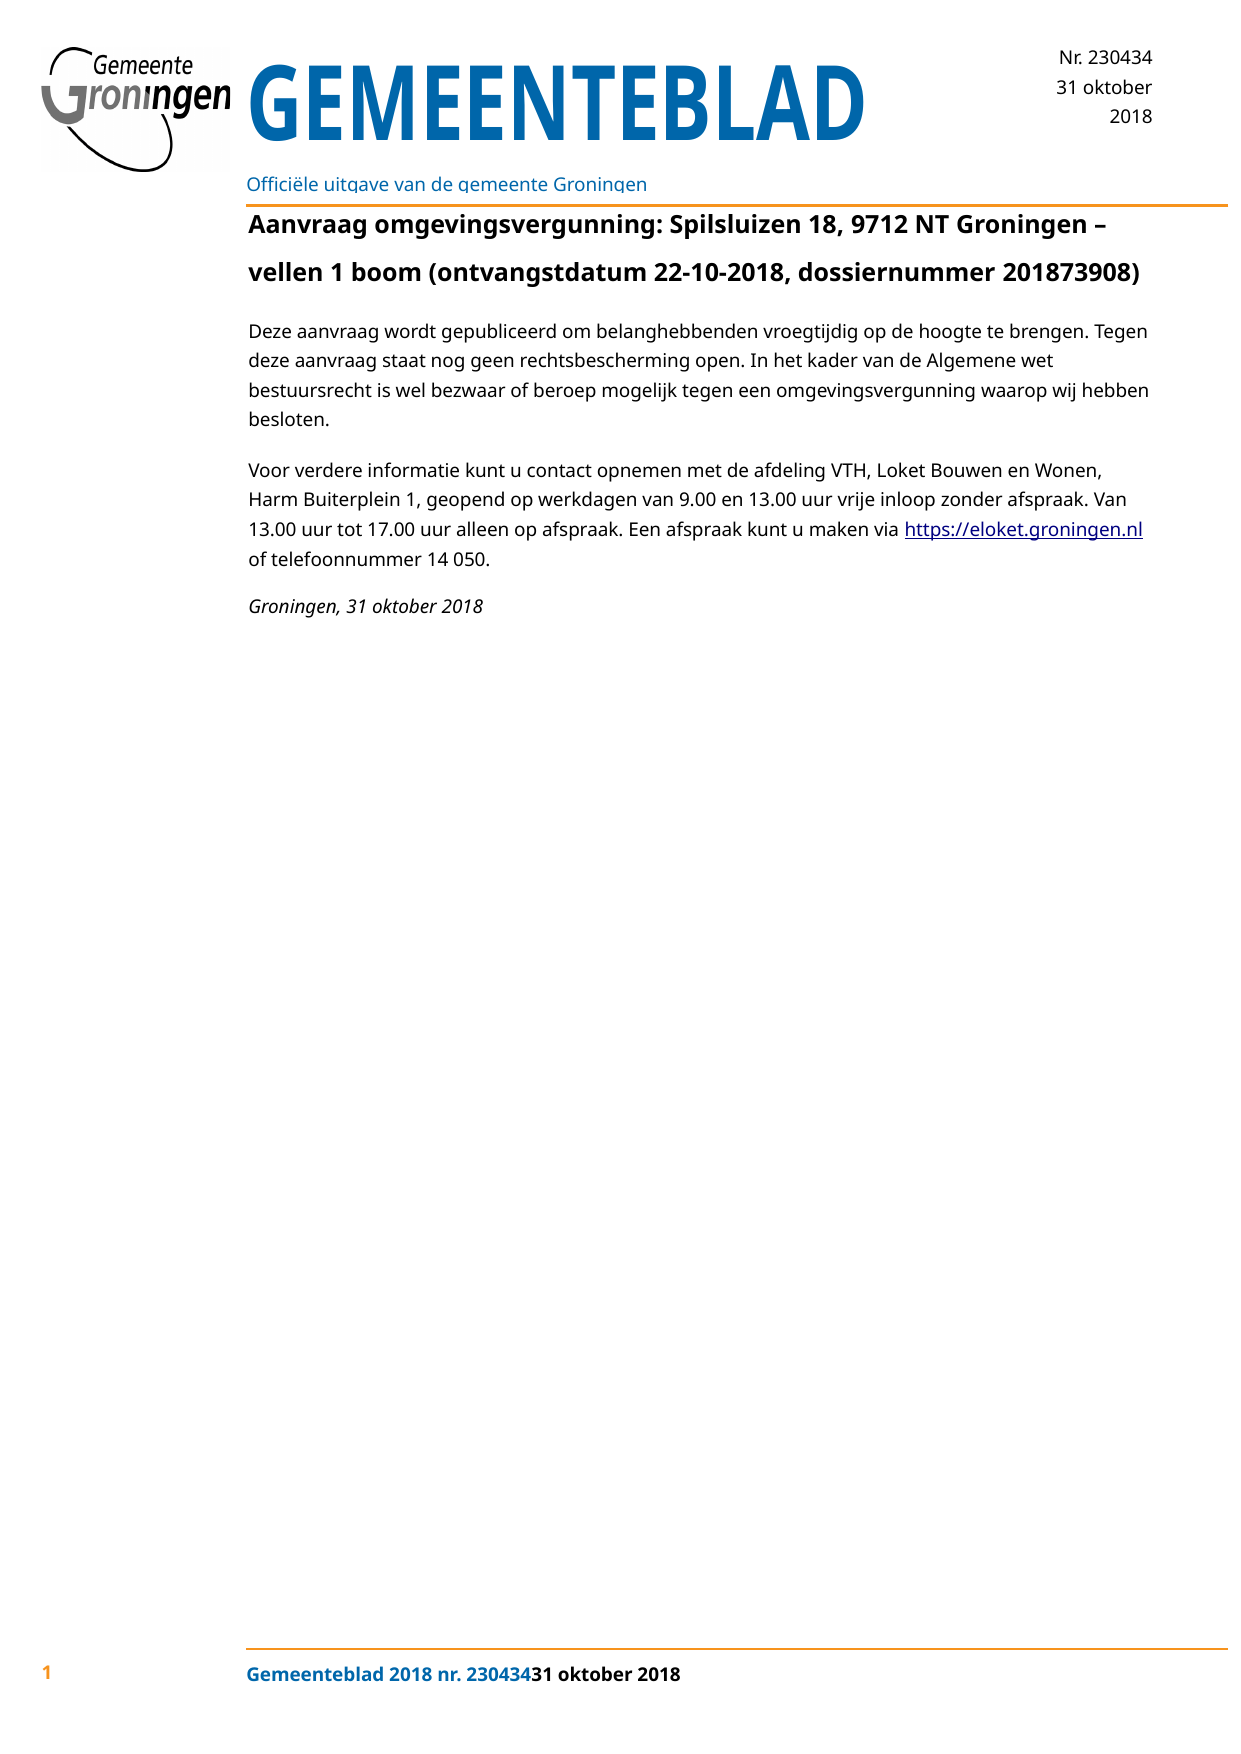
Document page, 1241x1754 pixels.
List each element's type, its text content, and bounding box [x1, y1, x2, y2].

text Groningen, 31 oktober 2018 [248, 594, 1152, 619]
text Deze aanvraag wordt gepubliceerd om belanghebbenden vroegtijdig op de hoogte te brengen. Tegen deze aanvraag staat nog geen rechtsbescherming open. In het kader van de Algemene wet bestuursrecht is wel bezwaar of beroep mogelijk tegen een omgevingsvergunning waarop wij hebben besloten. [248, 318, 1152, 432]
picture [41, 47, 231, 172]
text Voor verdere informatie kunt u contact opnemen met de afdeling VTH, Loket Bouwen en Wonen, Harm Buiterplein 1, geopend op werkdagen van 9.00 en 13.00 uur vrije inloop zonder afspraak. Van 13.00 uur tot 17.00 uur alleen op afspraak. Een afspraak kunt u maken via https://eloket.groningen.nl of telefoonnummer 14 050. [248, 457, 1152, 572]
text Aanvraag omgevingsvergunning: Spilsluizen 18, 9712 NT Groningen – vellen 1 boom (ontvangstdatum 22-10-2018, dossiernummer 201873908) [248, 207, 1152, 288]
